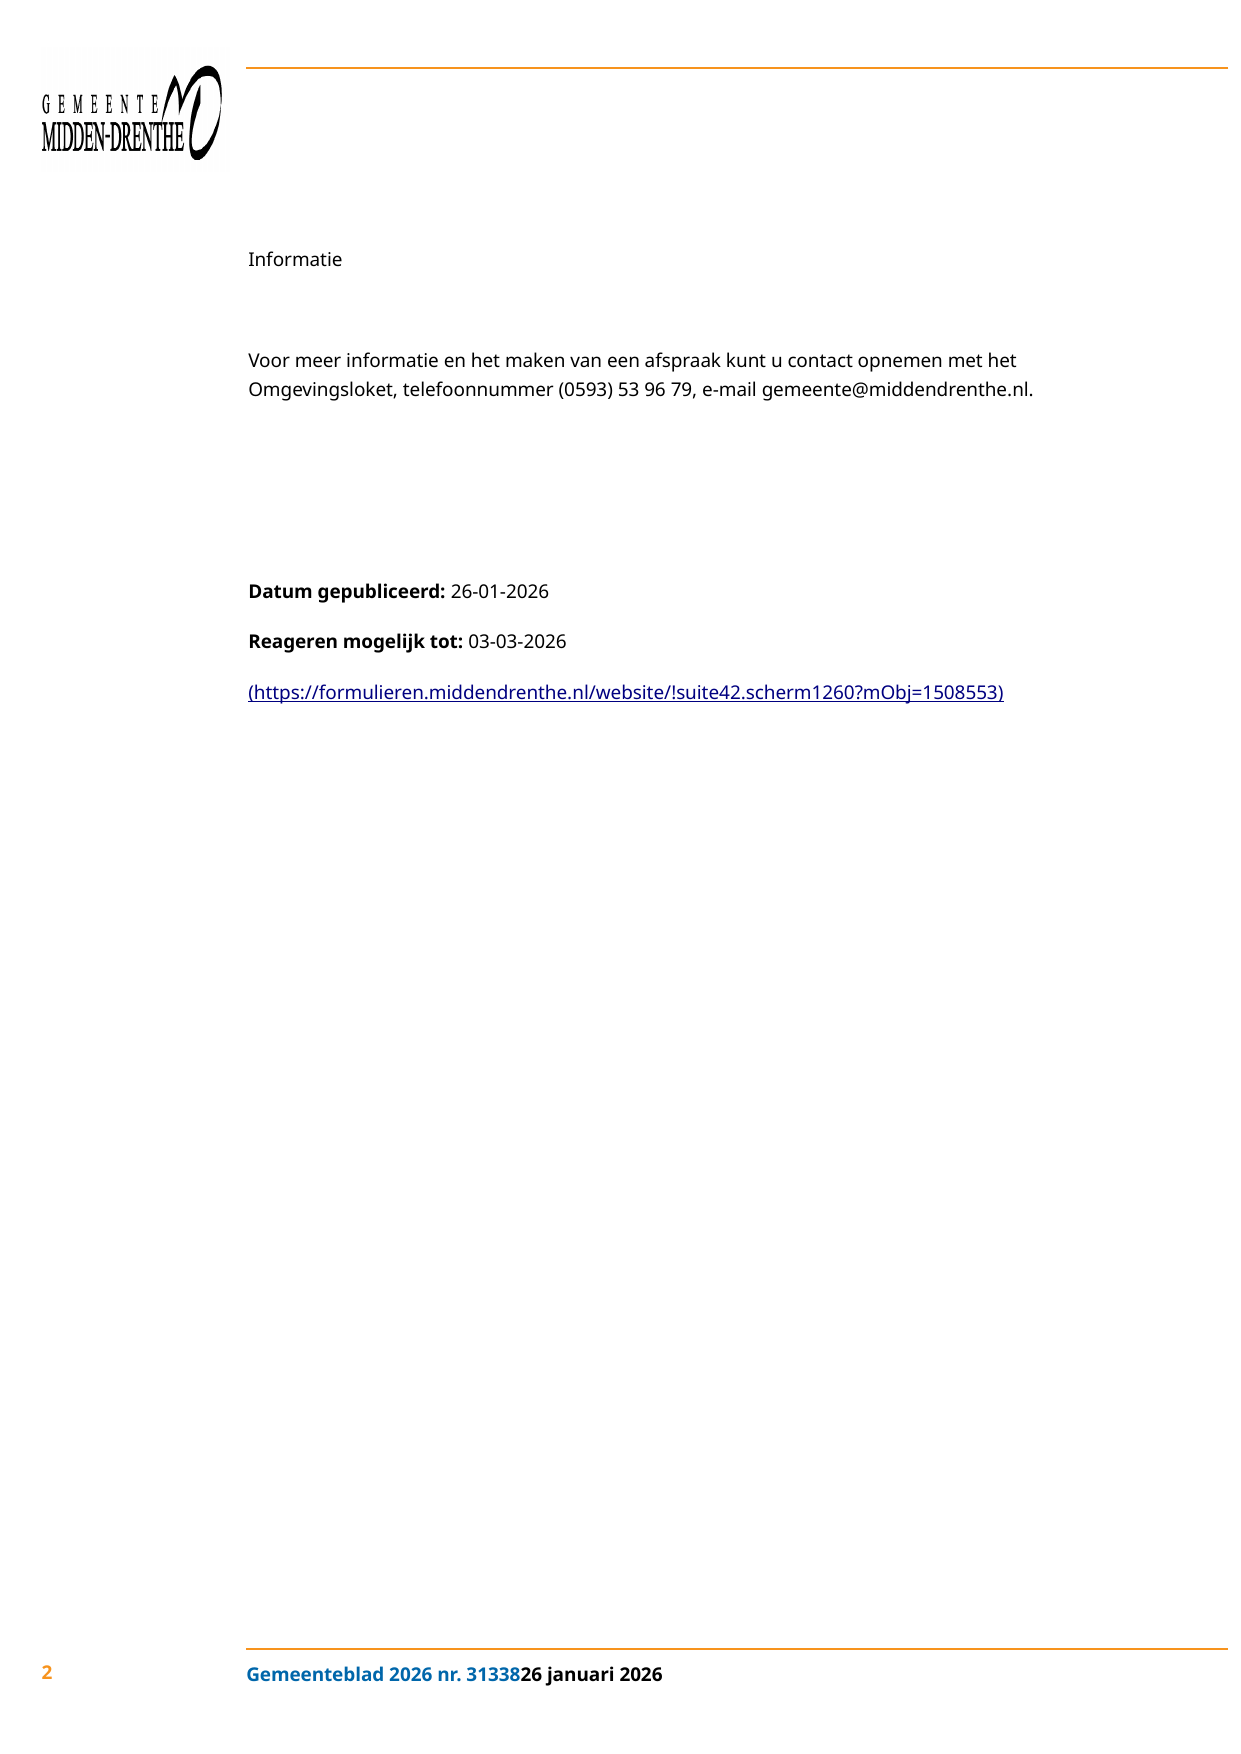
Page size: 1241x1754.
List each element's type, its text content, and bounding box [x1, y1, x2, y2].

picture [41, 47, 231, 172]
text Datum gepubliceerd: 26-01-2026 [248, 578, 1152, 604]
text (https://formulieren.middendrenthe.nl/website/!suite42.scherm1260?mObj=1508553) [248, 679, 1152, 705]
text Voor meer informatie en het maken van een afspraak kunt u contact opnemen met het Omgevingsloket, telefoonnummer (0593) 53 96 79, e-mail gemeente@middendrenthe.nl. [248, 347, 1152, 402]
text Reageren mogelijk tot: 03-03-2026 [248, 628, 1152, 654]
text Informatie [248, 246, 1152, 272]
